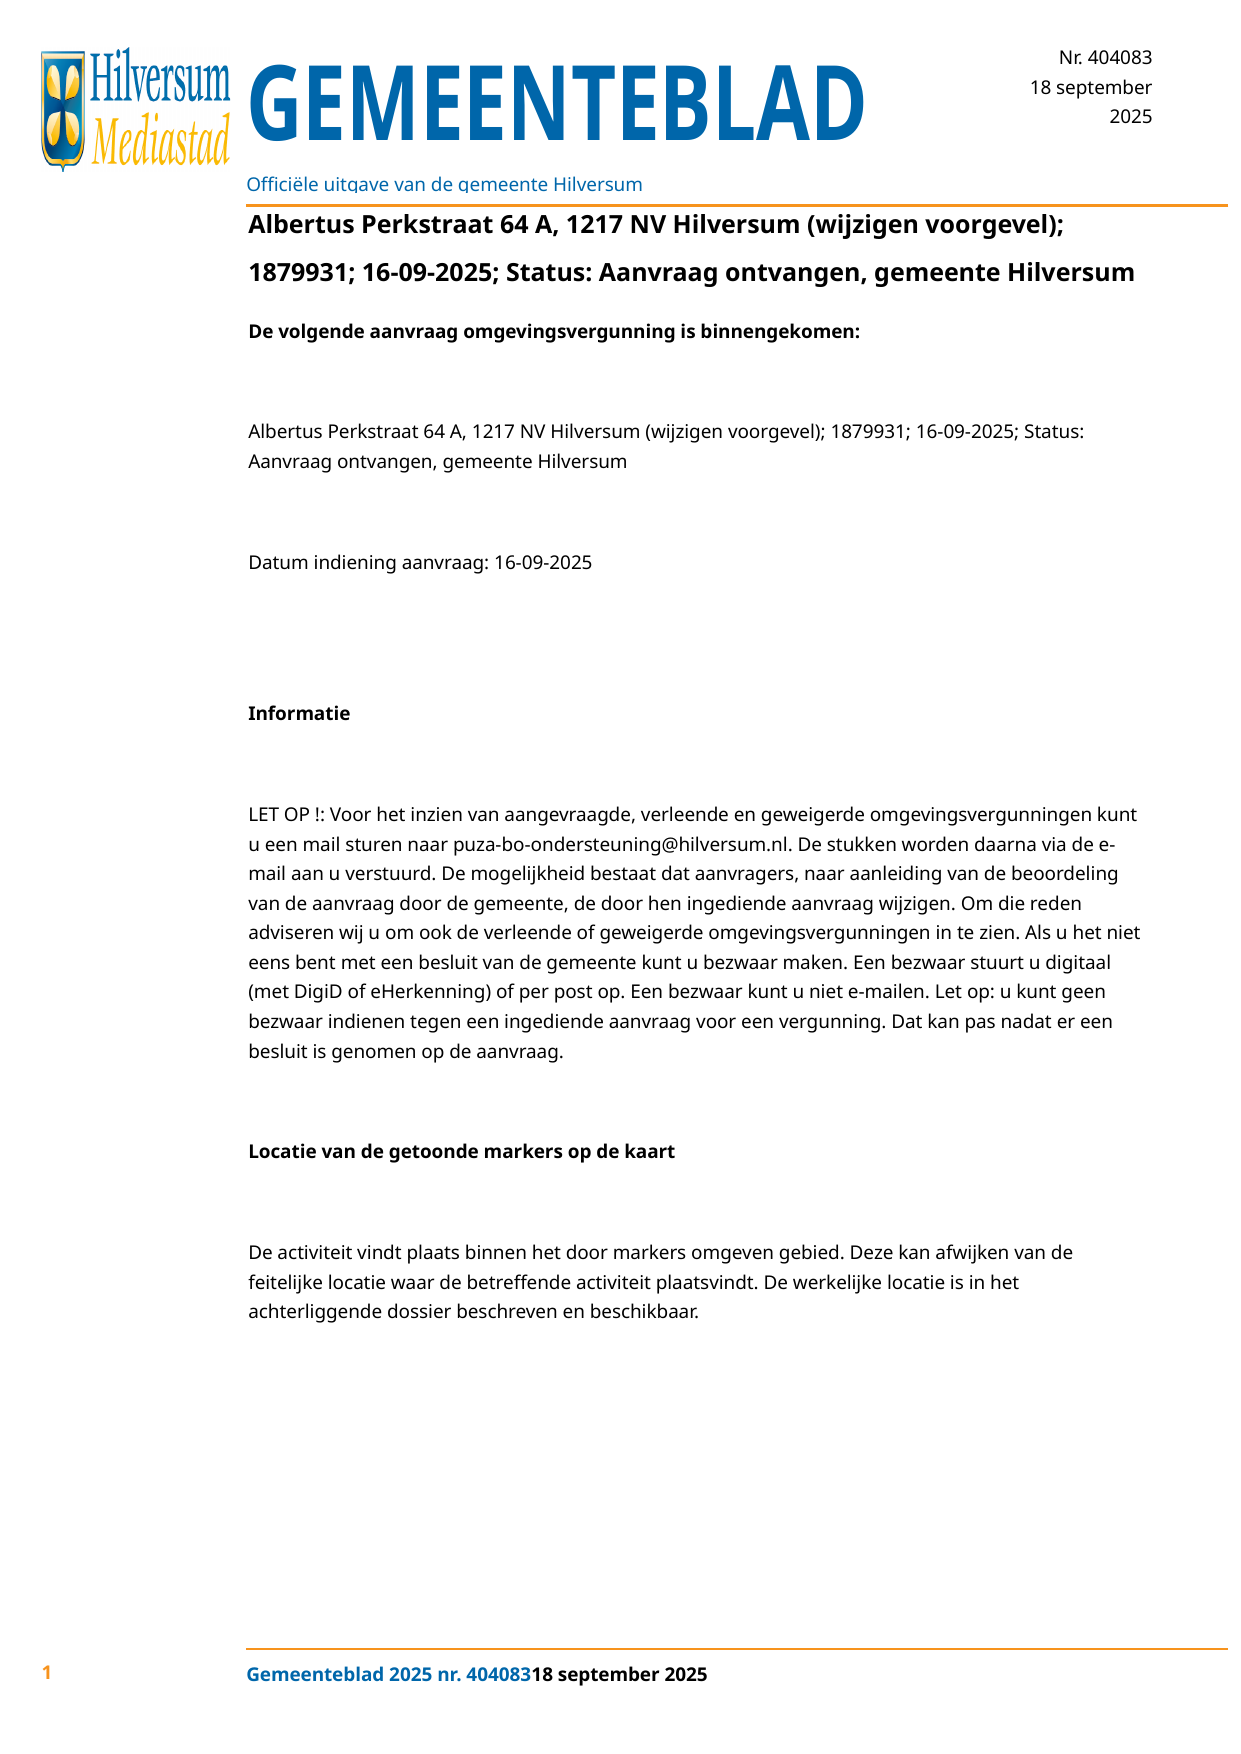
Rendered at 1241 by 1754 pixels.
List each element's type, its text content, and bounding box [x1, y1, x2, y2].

text Albertus Perkstraat 64 A, 1217 NV Hilversum (wijzigen voorgevel); 1879931; 16-09-2025; Status: Aanvraag ontvangen, gemeente Hilversum [248, 419, 1152, 474]
text Informatie [248, 700, 1152, 726]
picture [41, 47, 231, 172]
text LET OP !: Voor het inzien van aangevraagde, verleende en geweigerde omgevingsvergunningen kunt u een mail sturen naar puza-bo-ondersteuning@hilversum.nl. De stukken worden daarna via de e-mail aan u verstuurd. De mogelijkheid bestaat dat aanvragers, naar aanleiding van de beoordeling van de aanvraag door de gemeente, de door hen ingediende aanvraag wijzigen. Om die reden adviseren wij u om ook de verleende of geweigerde omgevingsvergunningen in te zien. Als u het niet eens bent met een besluit van de gemeente kunt u bezwaar maken. Een bezwaar stuurt u digitaal (met DigiD of eHerkenning) of per post op. Een bezwaar kunt u niet e-mailen. Let op: u kunt geen bezwaar indienen tegen een ingediende aanvraag voor een vergunning. Dat kan pas nadat er een besluit is genomen op de aanvraag. [248, 801, 1152, 1064]
text De activiteit vindt plaats binnen het door markers omgeven gebied. Deze kan afwijken van de feitelijke locatie waar de betreffende activiteit plaatsvindt. De werkelijke locatie is in het achterliggende dossier beschreven en beschikbaar. [248, 1239, 1152, 1324]
text Datum indiening aanvraag: 16-09-2025 [248, 549, 1152, 575]
text Locatie van de getoonde markers op de kaart [248, 1139, 1152, 1164]
text De volgende aanvraag omgevingsvergunning is binnengekomen: [248, 318, 1152, 344]
text Albertus Perkstraat 64 A, 1217 NV Hilversum (wijzigen voorgevel); 1879931; 16-09-2025; Status: Aanvraag ontvangen, gemeente Hilversum [248, 207, 1152, 288]
